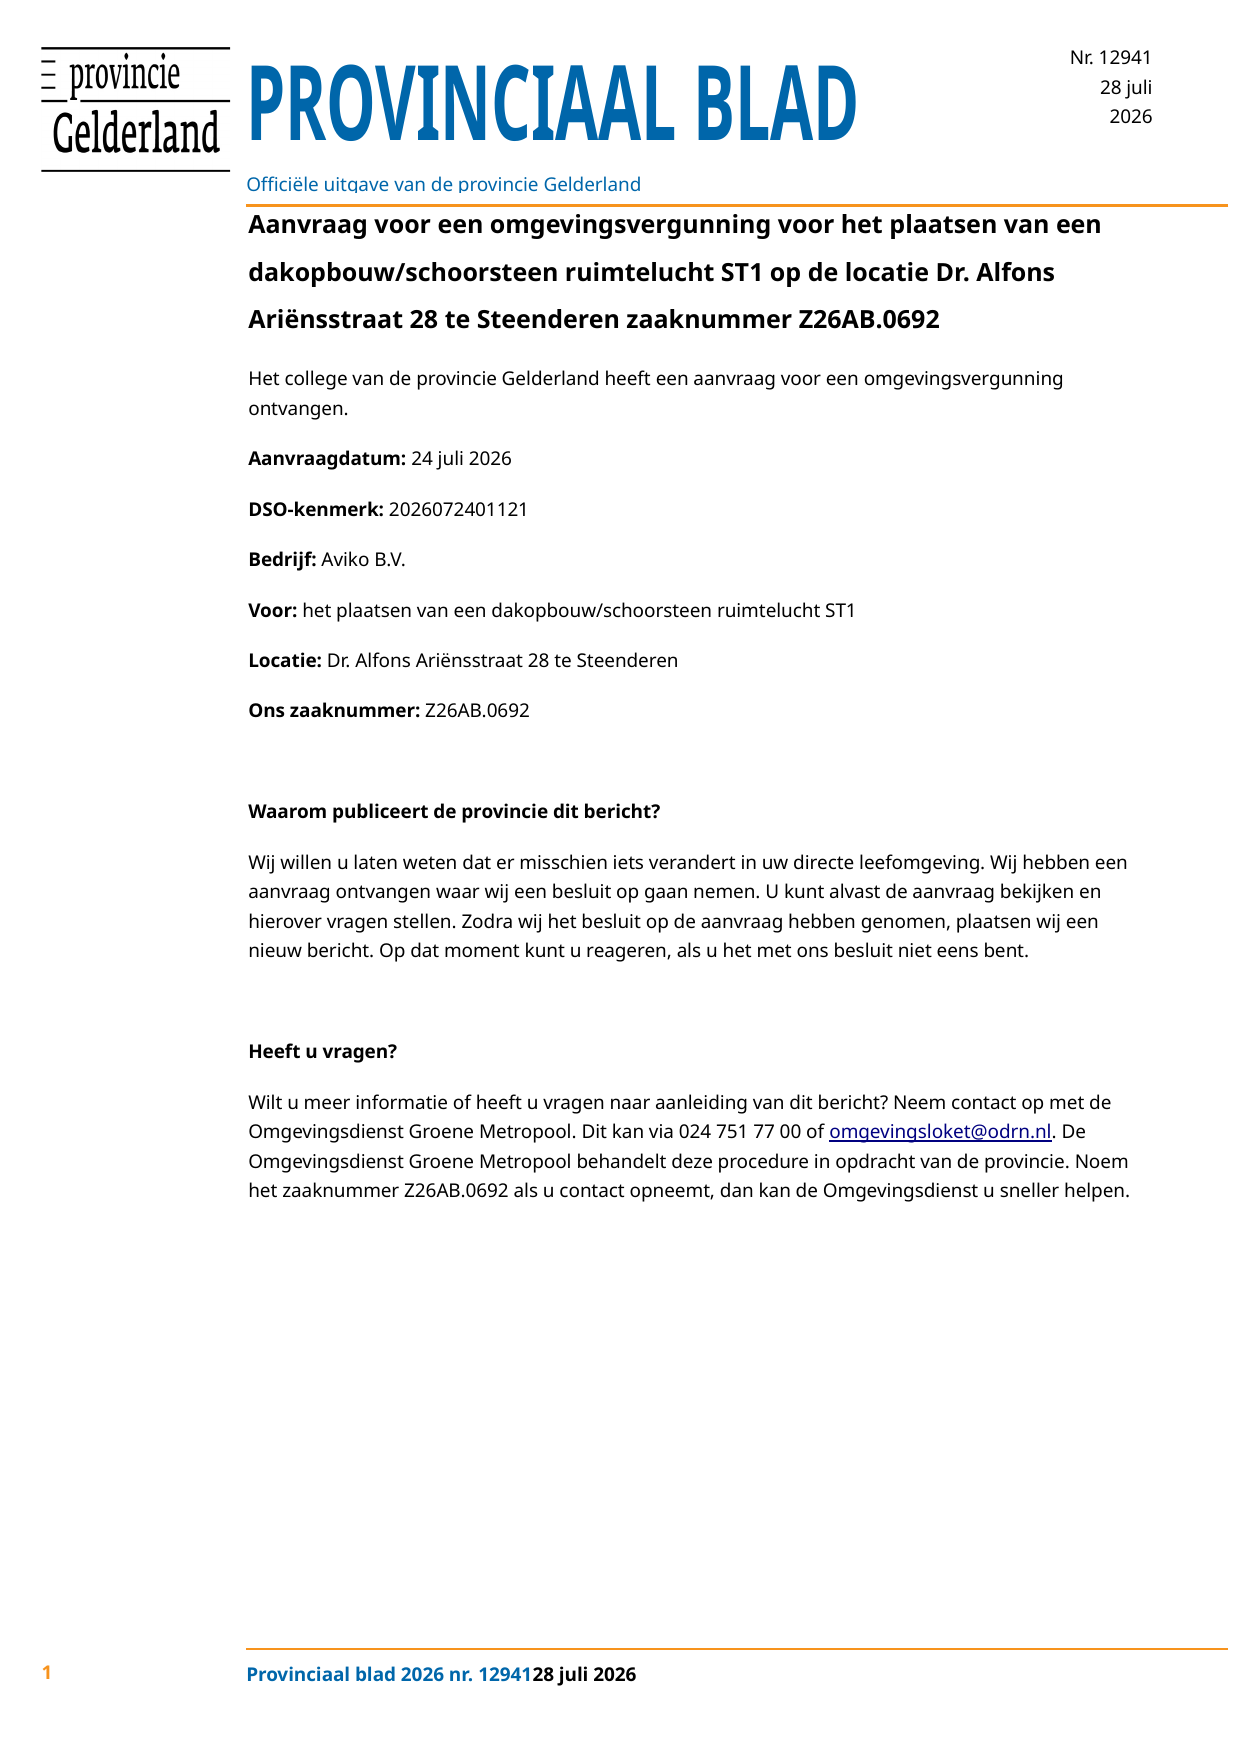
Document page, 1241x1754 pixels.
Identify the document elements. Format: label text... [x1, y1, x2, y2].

text DSO-kenmerk: 2026072401121 [248, 496, 1152, 522]
text Ons zaaknummer: Z26AB.0692 [248, 698, 1152, 723]
text Voor: het plaatsen van een dakopbouw/schoorsteen ruimtelucht ST1 [248, 597, 1152, 622]
text Het college van de provincie Gelderland heeft een aanvraag voor een omgevingsvergunning ontvangen. [248, 366, 1152, 421]
text Bedrijf: Aviko B.V. [248, 546, 1152, 572]
text Heeft u vragen? [248, 1038, 1152, 1064]
text Wilt u meer informatie of heeft u vragen naar aanleiding van dit bericht? Neem contact op met de Omgevingsdienst Groene Metropool. Dit kan via 024 751 77 00 of omgevingsloket@odrn.nl. De Omgevingsdienst Groene Metropool behandelt deze procedure in opdracht van de provincie. Noem het zaaknummer Z26AB.0692 als u contact opneemt, dan kan de Omgevingsdienst u sneller helpen. [248, 1089, 1152, 1203]
text Locatie: Dr. Alfons Ariënsstraat 28 te Steenderen [248, 647, 1152, 673]
picture [41, 47, 231, 172]
text Aanvraagdatum: 24 juli 2026 [248, 446, 1152, 471]
text Waarom publiceert de provincie dit bericht? [248, 798, 1152, 824]
text Wij willen u laten weten dat er misschien iets verandert in uw directe leefomgeving. Wij hebben een aanvraag ontvangen waar wij een besluit op gaan nemen. U kunt alvast de aanvraag bekijken en hierover vragen stellen. Zodra wij het besluit op de aanvraag hebben genomen, plaatsen wij een nieuw bericht. Op dat moment kunt u reageren, als u het met ons besluit niet eens bent. [248, 849, 1152, 963]
text Aanvraag voor een omgevingsvergunning voor het plaatsen van een dakopbouw/schoorsteen ruimtelucht ST1 op de locatie Dr. Alfons Ariënsstraat 28 te Steenderen zaaknummer Z26AB.0692 [248, 207, 1152, 336]
